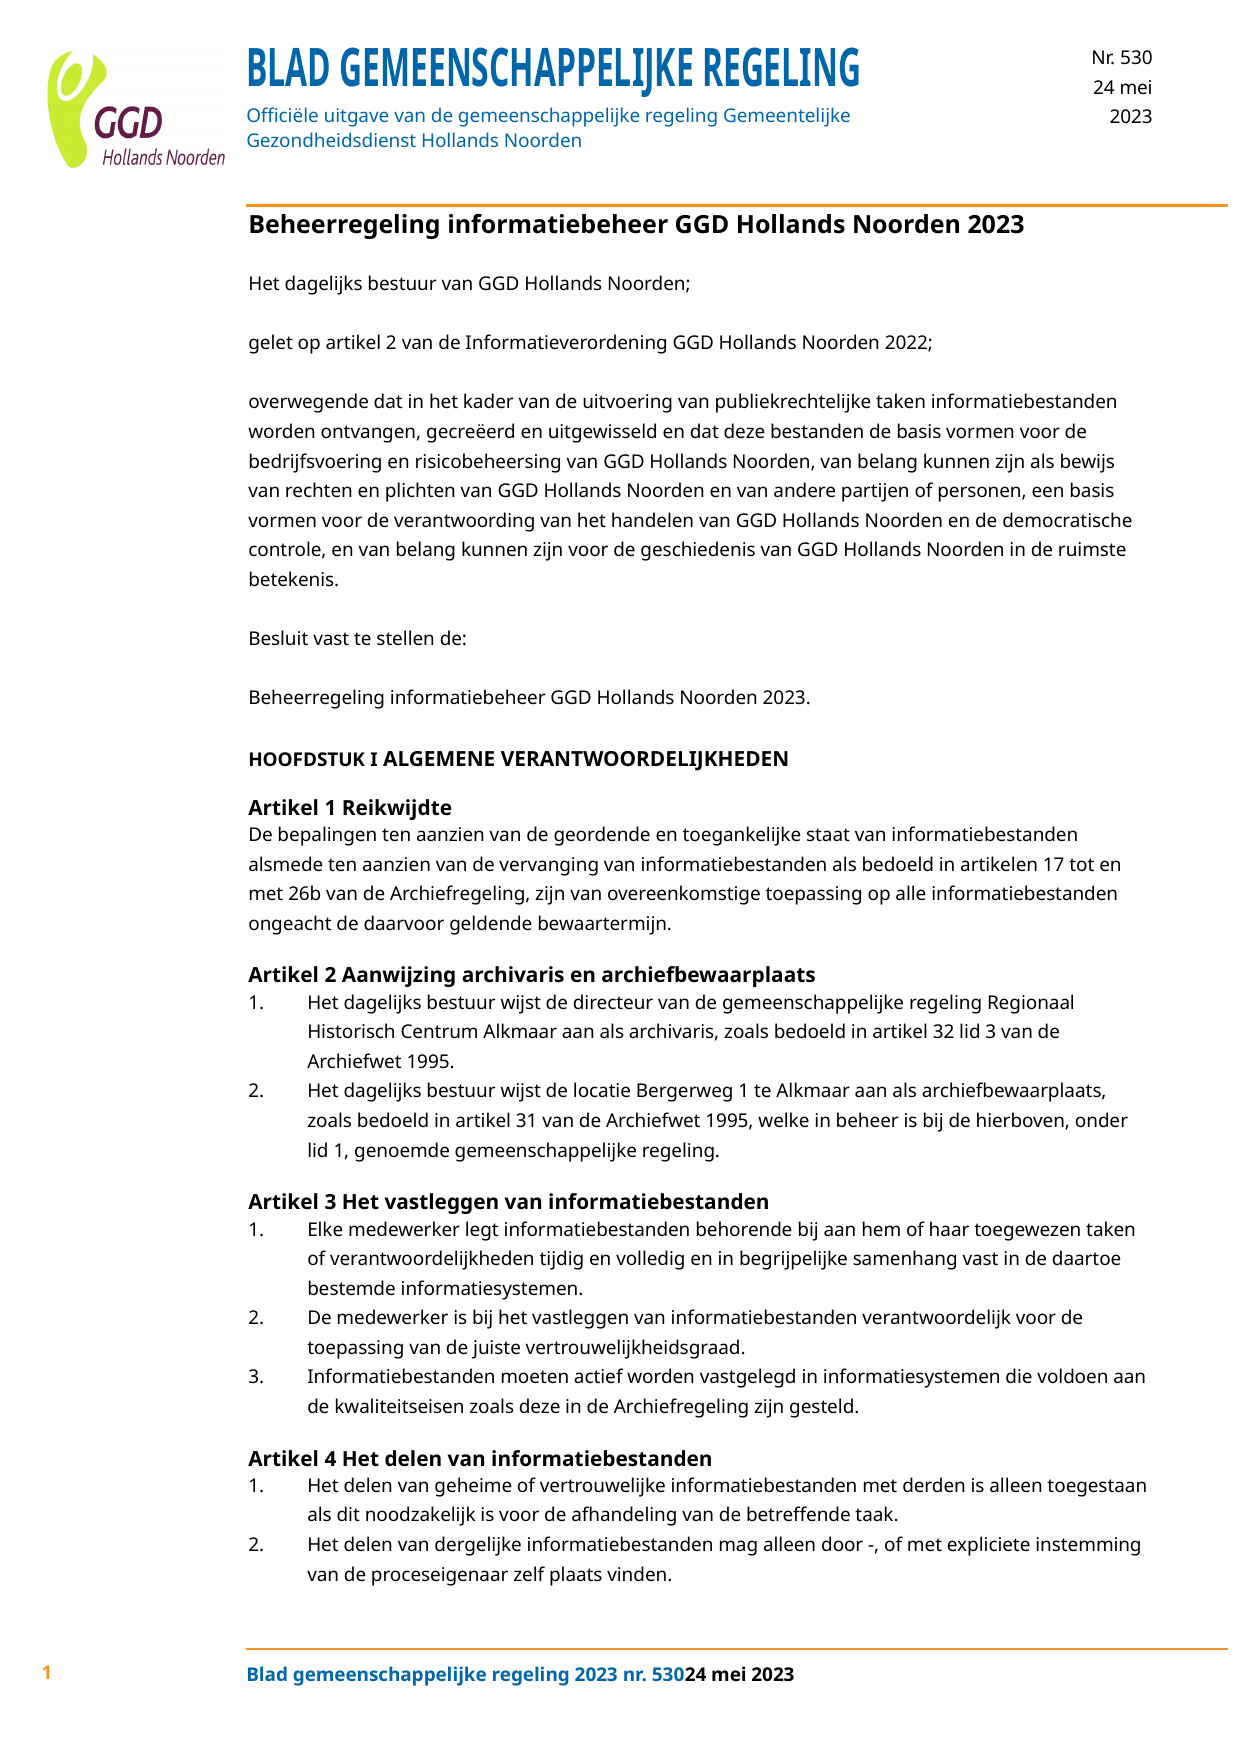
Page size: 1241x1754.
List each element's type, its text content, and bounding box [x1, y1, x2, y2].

text gelet op artikel 2 van de Informatieverordening GGD Hollands Noorden 2022; [248, 329, 1152, 355]
text Beheerregeling informatiebeheer GGD Hollands Noorden 2023. [248, 684, 1152, 710]
text Artikel 3 Het vastleggen van informatiebestanden [248, 1187, 1152, 1216]
text HOOFDSTUK I ALGEMENE VERANTWOORDELIJKHEDEN [248, 744, 1152, 772]
list Het dagelijks bestuur wijst de locatie Bergerweg 1 te Alkmaar aan als archiefbewaarplaats, zoals bedoeld in artikel 31 van de Archiefwet 1995, welke in beheer is bij de hierboven, onder lid 1, genoemde gemeenschappelijke regeling. [248, 1078, 1152, 1163]
list Het delen van dergelijke informatiebestanden mag alleen door -, of met expliciete instemming van de proceseigenaar zelf plaats vinden. [248, 1531, 1152, 1587]
text Artikel 1 Reikwijdte [248, 793, 1152, 821]
list Elke medewerker legt informatiebestanden behorende bij aan hem of haar toegewezen taken of verantwoordelijkheden tijdig en volledig en in begrijpelijke samenhang vast in de daartoe bestemde informatiesystemen. [248, 1216, 1152, 1301]
text overwegende dat in het kader van de uitvoering van publiekrechtelijke taken informatiebestanden worden ontvangen, gecreëerd en uitgewisseld en dat deze bestanden de basis vormen voor de bedrijfsvoering en risicobeheersing van GGD Hollands Noorden, van belang kunnen zijn als bewijs van rechten en plichten van GGD Hollands Noorden en van andere partijen of personen, een basis vormen voor de verantwoording van het handelen van GGD Hollands Noorden en de democratische controle, en van belang kunnen zijn voor de geschiedenis van GGD Hollands Noorden in de ruimste betekenis. [248, 389, 1152, 592]
text Beheerregeling informatiebeheer GGD Hollands Noorden 2023 [248, 207, 1152, 241]
text Het dagelijks bestuur van GGD Hollands Noorden; [248, 270, 1152, 296]
text Besluit vast te stellen de: [248, 625, 1152, 651]
list Het dagelijks bestuur wijst de directeur van de gemeenschappelijke regeling Regionaal Historisch Centrum Alkmaar aan als archivaris, zoals bedoeld in artikel 32 lid 3 van de Archiefwet 1995. [248, 989, 1152, 1074]
picture [41, 47, 231, 172]
list Het delen van geheime of vertrouwelijke informatiebestanden met derden is alleen toegestaan als dit noodzakelijk is voor de afhandeling van de betreffende taak. [248, 1472, 1152, 1527]
list Informatiebestanden moeten actief worden vastgelegd in informatiesystemen die voldoen aan de kwaliteitseisen zoals deze in de Archiefregeling zijn gesteld. [248, 1364, 1152, 1419]
text De bepalingen ten aanzien van de geordende en toegankelijke staat van informatiebestanden alsmede ten aanzien van de vervanging van informatiebestanden als bedoeld in artikelen 17 tot en met 26b van de Archiefregeling, zijn van overeenkomstige toepassing op alle informatiebestanden ongeacht de daarvoor geldende bewaartermijn. [248, 821, 1152, 936]
list De medewerker is bij het vastleggen van informatiebestanden verantwoordelijk voor de toepassing van de juiste vertrouwelijkheidsgraad. [248, 1304, 1152, 1360]
text Artikel 2 Aanwijzing archivaris en archiefbewaarplaats [248, 961, 1152, 989]
text Artikel 4 Het delen van informatiebestanden [248, 1444, 1152, 1472]
